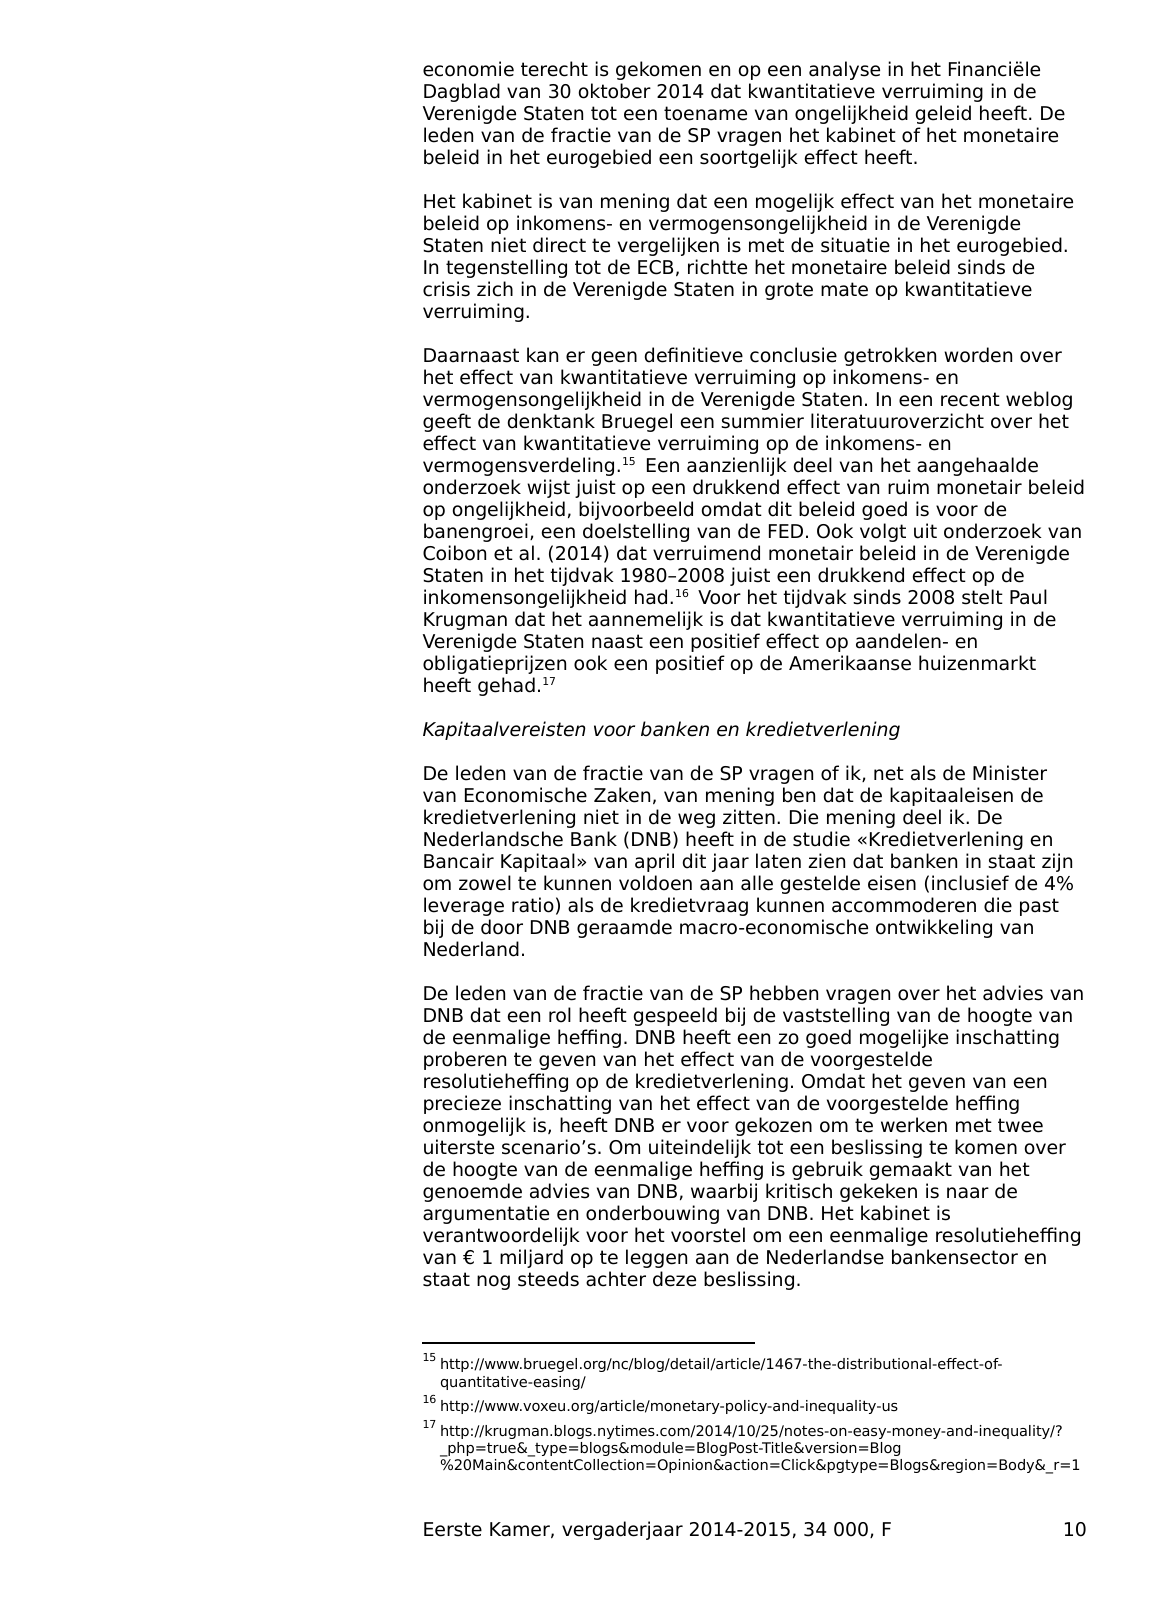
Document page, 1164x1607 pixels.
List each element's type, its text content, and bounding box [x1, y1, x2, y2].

text Het kabinet is van mening dat een mogelijk effect van het monetaire beleid op inkomens- en vermogensongelijkheid in de Verenigde Staten niet direct te vergelijken is met de situatie in het eurogebied. In tegenstelling tot de ECB, richtte het monetaire beleid sinds de crisis zich in de Verenigde Staten in grote mate op kwantitatieve verruiming. [422, 191, 1087, 323]
text http://krugman.blogs.nytimes.com/2014/10/25/notes-on-easy-money-and-inequality/?_php=true&_type=blogs&module=BlogPost-Title&version=Blog%20Main&contentCollection=Opinion&action=Click&pgtype=Blogs&region=Body&_r=1 [422, 1418, 1087, 1474]
subtitle Kapitaalvereisten voor banken en kredietverlening [422, 719, 1087, 741]
text De leden van de fractie van de SP vragen of ik, net als de Minister van Economische Zaken, van mening ben dat de kapitaaleisen de kredietverlening niet in de weg zitten. Die mening deel ik. De Nederlandsche Bank (DNB) heeft in de studie «Kredietverlening en Bancair Kapitaal» van april dit jaar laten zien dat banken in staat zijn om zowel te kunnen voldoen aan alle gestelde eisen (inclusief de 4% leverage ratio) als de kredietvraag kunnen accommoderen die past bij de door DNB geraamde macro-economische ontwikkeling van Nederland. [422, 763, 1087, 961]
text Daarnaast kan er geen definitieve conclusie getrokken worden over het effect van kwantitatieve verruiming op inkomens- en vermogensongelijkheid in de Verenigde Staten. In een recent weblog geeft de denktank Bruegel een summier literatuuroverzicht over het effect van kwantitatieve verruiming op de inkomens- en vermogensverdeling. Een aanzienlijk deel van het aangehaalde onderzoek wijst juist op een drukkend effect van ruim monetair beleid op ongelijkheid, bijvoorbeeld omdat dit beleid goed is voor de banengroei, een doelstelling van de FED. Ook volgt uit onderzoek van Coibon et al. (2014) dat verruimend monetair beleid in de Verenigde Staten in het tijdvak 1980–2008 juist een drukkend effect op de inkomensongelijkheid had. Voor het tijdvak sinds 2008 stelt Paul Krugman dat het aannemelijk is dat kwantitatieve verruiming in de Verenigde Staten naast een positief effect op aandelen- en obligatieprijzen ook een positief op de Amerikaanse huizenmarkt heeft gehad. [422, 345, 1087, 697]
text http://www.voxeu.org/article/monetary-policy-and-inequality-us [422, 1393, 1087, 1416]
text De leden van de fractie van de SP hebben vragen over het advies van DNB dat een rol heeft gespeeld bij de vaststelling van de hoogte van de eenmalige heffing. DNB heeft een zo goed mogelijke inschatting proberen te geven van het effect van de voorgestelde resolutieheffing op de kredietverlening. Omdat het geven van een precieze inschatting van het effect van de voorgestelde heffing onmogelijk is, heeft DNB er voor gekozen om te werken met twee uiterste scenario’s. Om uiteindelijk tot een beslissing te komen over de hoogte van de eenmalige heffing is gebruik gemaakt van het genoemde advies van DNB, waarbij kritisch gekeken is naar de argumentatie en onderbouwing van DNB. Het kabinet is verantwoordelijk voor het voorstel om een eenmalige resolutieheffing van € 1 miljard op te leggen aan de Nederlandse bankensector en staat nog steeds achter deze beslissing. [422, 983, 1087, 1291]
text http://www.bruegel.org/nc/blog/detail/article/1467-the-distributional-effect-of-quantitative-easing/ [422, 1352, 1087, 1391]
text economie terecht is gekomen en op een analyse in het Financiële Dagblad van 30 oktober 2014 dat kwantitatieve verruiming in de Verenigde Staten tot een toename van ongelijkheid geleid heeft. De leden van de fractie van de SP vragen het kabinet of het monetaire beleid in het eurogebied een soortgelijk effect heeft. [422, 59, 1087, 169]
